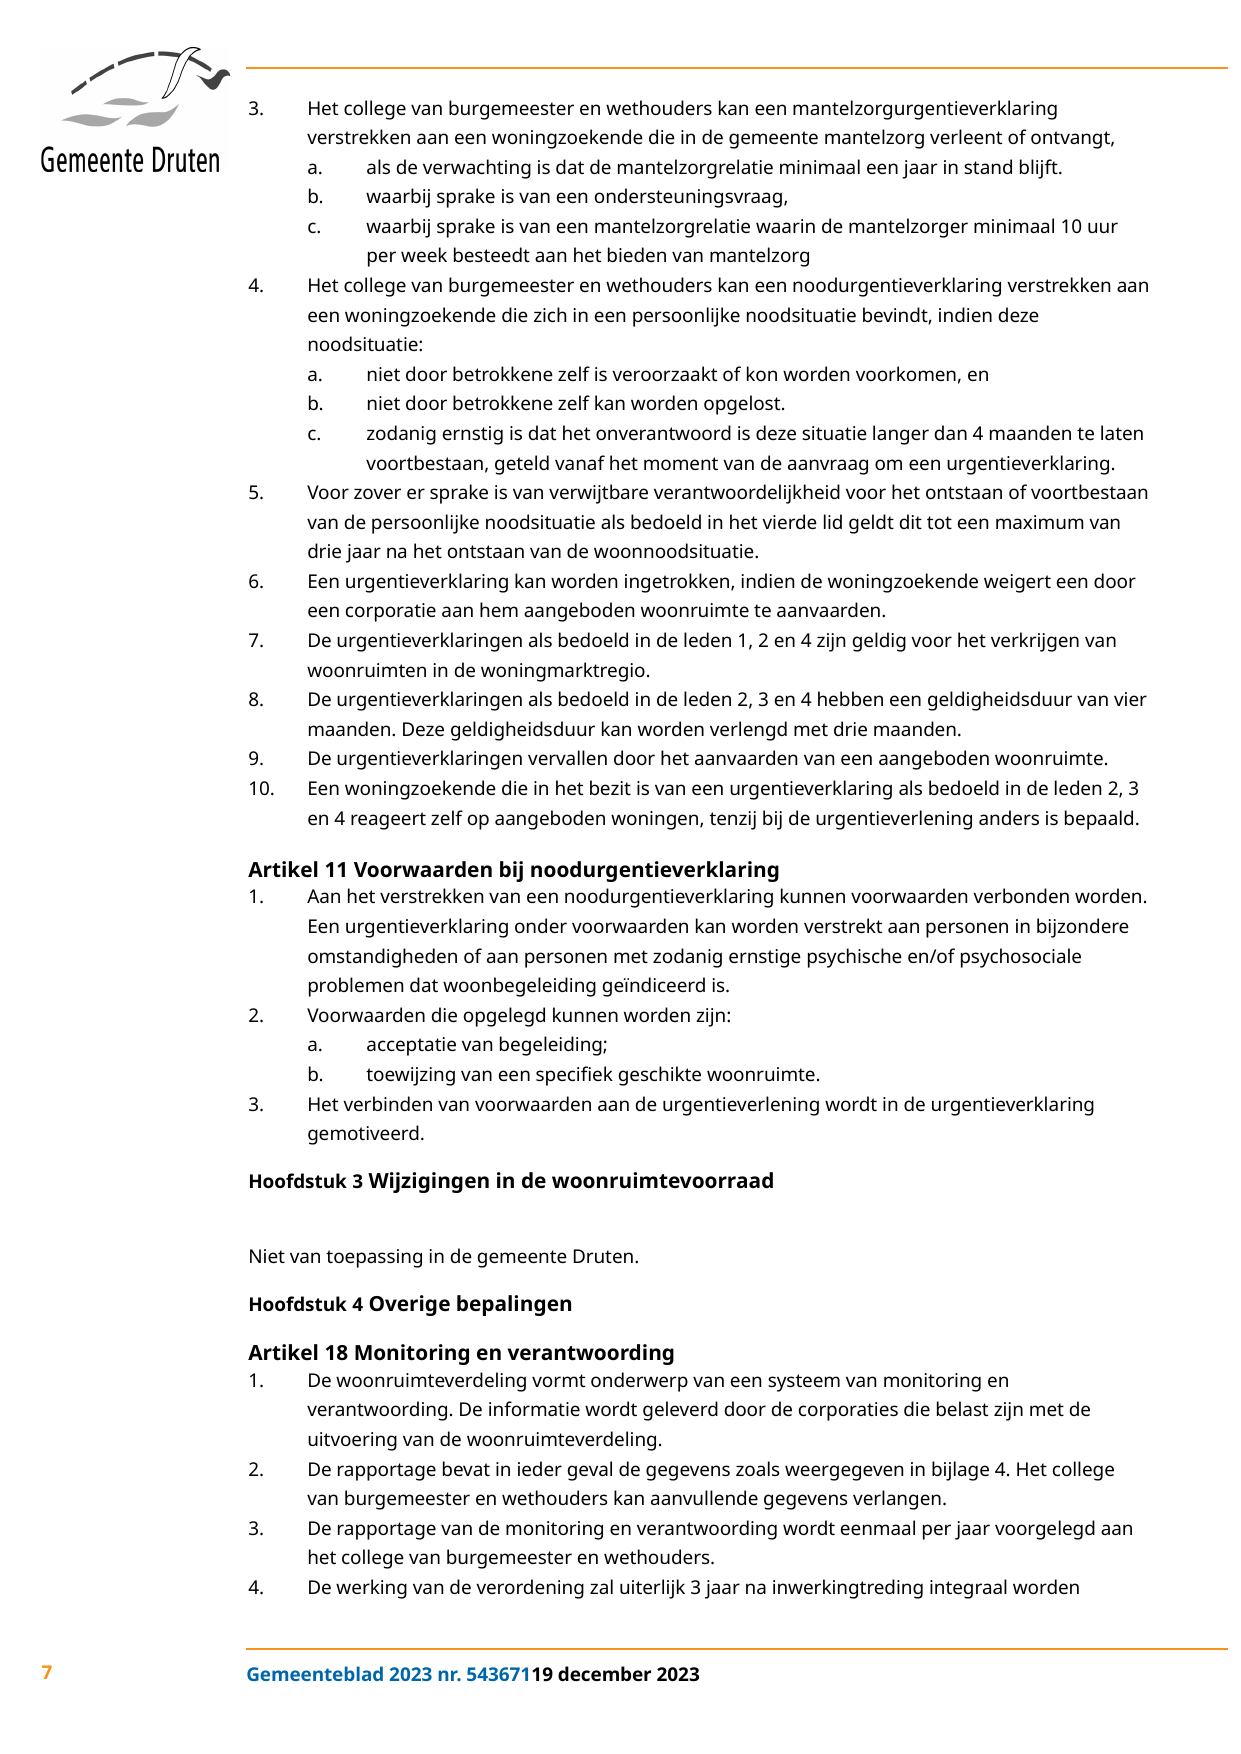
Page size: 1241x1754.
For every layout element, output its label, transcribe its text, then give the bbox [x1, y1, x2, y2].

list acceptatie van begeleiding; [307, 1032, 1152, 1057]
list Het college van burgemeester en wethouders kan een mantelzorgurgentieverklaring verstrekken aan een woningzoekende die in de gemeente mantelzorg verleent of ontvangt, [248, 95, 1152, 150]
list De rapportage van de monitoring en verantwoording wordt eenmaal per jaar voorgelegd aan het college van burgemeester en wethouders. [248, 1515, 1152, 1570]
text Artikel 11 Voorwaarden bij noodurgentieverklaring [248, 855, 1152, 884]
list Een woningzoekende die in het bezit is van een urgentieverklaring als bedoeld in de leden 2, 3 en 4 reageert zelf op aangeboden woningen, tenzij bij de urgentieverlening anders is bepaald. [248, 775, 1152, 831]
list De rapportage bevat in ieder geval de gegevens zoals weergegeven in bijlage 4. Het college van burgemeester en wethouders kan aanvullende gegevens verlangen. [248, 1456, 1152, 1511]
text Artikel 18 Monitoring en verantwoording [248, 1338, 1152, 1367]
list De werking van de verordening zal uiterlijk 3 jaar na inwerkingtreding integraal worden [248, 1574, 1152, 1600]
list waarbij sprake is van een mantelzorgrelatie waarin de mantelzorger minimaal 10 uur per week besteedt aan het bieden van mantelzorg [307, 213, 1152, 268]
list niet door betrokkene zelf kan worden opgelost. [307, 391, 1152, 416]
list Voor zover er sprake is van verwijtbare verantwoordelijkheid voor het ontstaan of voortbestaan van de persoonlijke noodsituatie als bedoeld in het vierde lid geldt dit tot een maximum van drie jaar na het ontstaan van de woonnoodsituatie. [248, 479, 1152, 564]
list Het college van burgemeester en wethouders kan een noodurgentieverklaring verstrekken aan een woningzoekende die zich in een persoonlijke noodsituatie bevindt, indien deze noodsituatie: [248, 272, 1152, 357]
list Aan het verstrekken van een noodurgentieverklaring kunnen voorwaarden verbonden worden. Een urgentieverklaring onder voorwaarden kan worden verstrekt aan personen in bijzondere omstandigheden of aan personen met zodanig ernstige psychische en/of psychosociale problemen dat woonbegeleiding geïndiceerd is. [248, 884, 1152, 998]
list De woonruimteverdeling vormt onderwerp van een systeem van monitoring en verantwoording. De informatie wordt geleverd door de corporaties die belast zijn met de uitvoering van de woonruimteverdeling. [248, 1367, 1152, 1452]
list als de verwachting is dat de mantelzorgrelatie minimaal een jaar in stand blijft. [307, 154, 1152, 180]
list Een urgentieverklaring kan worden ingetrokken, indien de woningzoekende weigert een door een corporatie aan hem aangeboden woonruimte te aanvaarden. [248, 568, 1152, 623]
list De urgentieverklaringen als bedoeld in de leden 1, 2 en 4 zijn geldig voor het verkrijgen van woonruimten in de woningmarktregio. [248, 627, 1152, 683]
list Voorwaarden die opgelegd kunnen worden zijn: [248, 1002, 1152, 1028]
text Niet van toepassing in de gemeente Druten. [248, 1244, 1152, 1269]
text Hoofdstuk 4 Overige bepalingen [248, 1289, 1152, 1318]
list zodanig ernstig is dat het onverantwoord is deze situatie langer dan 4 maanden te laten voortbestaan, geteld vanaf het moment van de aanvraag om een urgentieverklaring. [307, 420, 1152, 476]
list waarbij sprake is van een ondersteuningsvraag, [307, 183, 1152, 209]
list toewijzing van een specifiek geschikte woonruimte. [307, 1061, 1152, 1087]
list niet door betrokkene zelf is veroorzaakt of kon worden voorkomen, en [307, 361, 1152, 387]
list De urgentieverklaringen vervallen door het aanvaarden van een aangeboden woonruimte. [248, 746, 1152, 771]
picture [41, 47, 231, 172]
list De urgentieverklaringen als bedoeld in de leden 2, 3 en 4 hebben een geldigheidsduur van vier maanden. Deze geldigheidsduur kan worden verlengd met drie maanden. [248, 686, 1152, 742]
list Het verbinden van voorwaarden aan de urgentieverlening wordt in de urgentieverklaring gemotiveerd. [248, 1091, 1152, 1146]
text Hoofdstuk 3 Wijzigingen in de woonruimtevoorraad [248, 1166, 1152, 1194]
